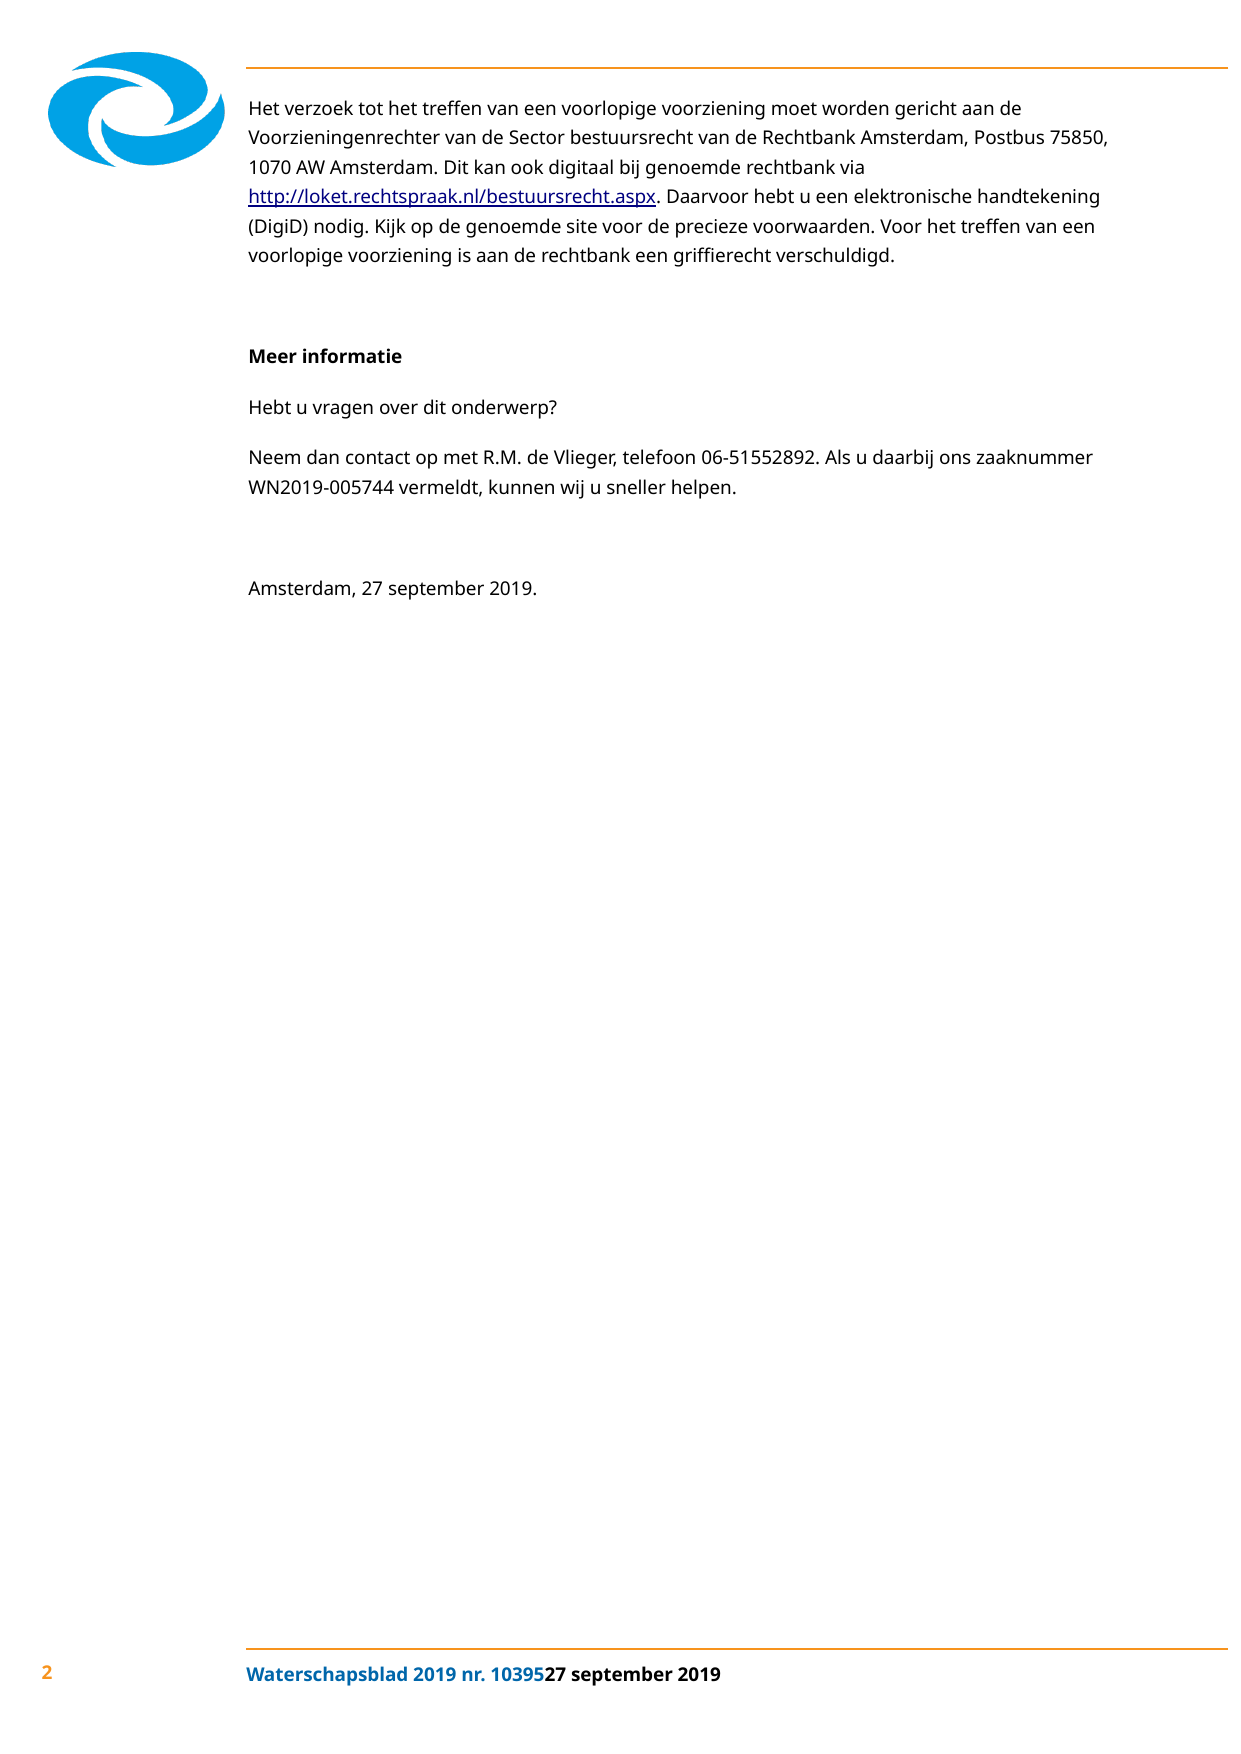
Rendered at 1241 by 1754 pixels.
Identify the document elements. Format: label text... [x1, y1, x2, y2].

text Neem dan contact op met R.M. de Vlieger, telefoon 06-51552892. Als u daarbij ons zaaknummer WN2019-005744 vermeldt, kunnen wij u sneller helpen. [248, 444, 1152, 500]
text Hebt u vragen over dit onderwerp? [248, 394, 1152, 420]
picture [41, 47, 231, 172]
text Het verzoek tot het treffen van een voorlopige voorziening moet worden gericht aan de Voorzieningenrechter van de Sector bestuursrecht van de Rechtbank Amsterdam, Postbus 75850, 1070 AW Amsterdam. Dit kan ook digitaal bij genoemde rechtbank via http://loket.rechtspraak.nl/bestuursrecht.aspx. Daarvoor hebt u een elektronische handtekening (DigiD) nodig. Kijk op de genoemde site voor de precieze voorwaarden. Voor het treffen van een voorlopige voorziening is aan de rechtbank een griffierecht verschuldigd. [248, 95, 1152, 268]
text Meer informatie [248, 343, 1152, 369]
text Amsterdam, 27 september 2019. [248, 575, 1152, 601]
